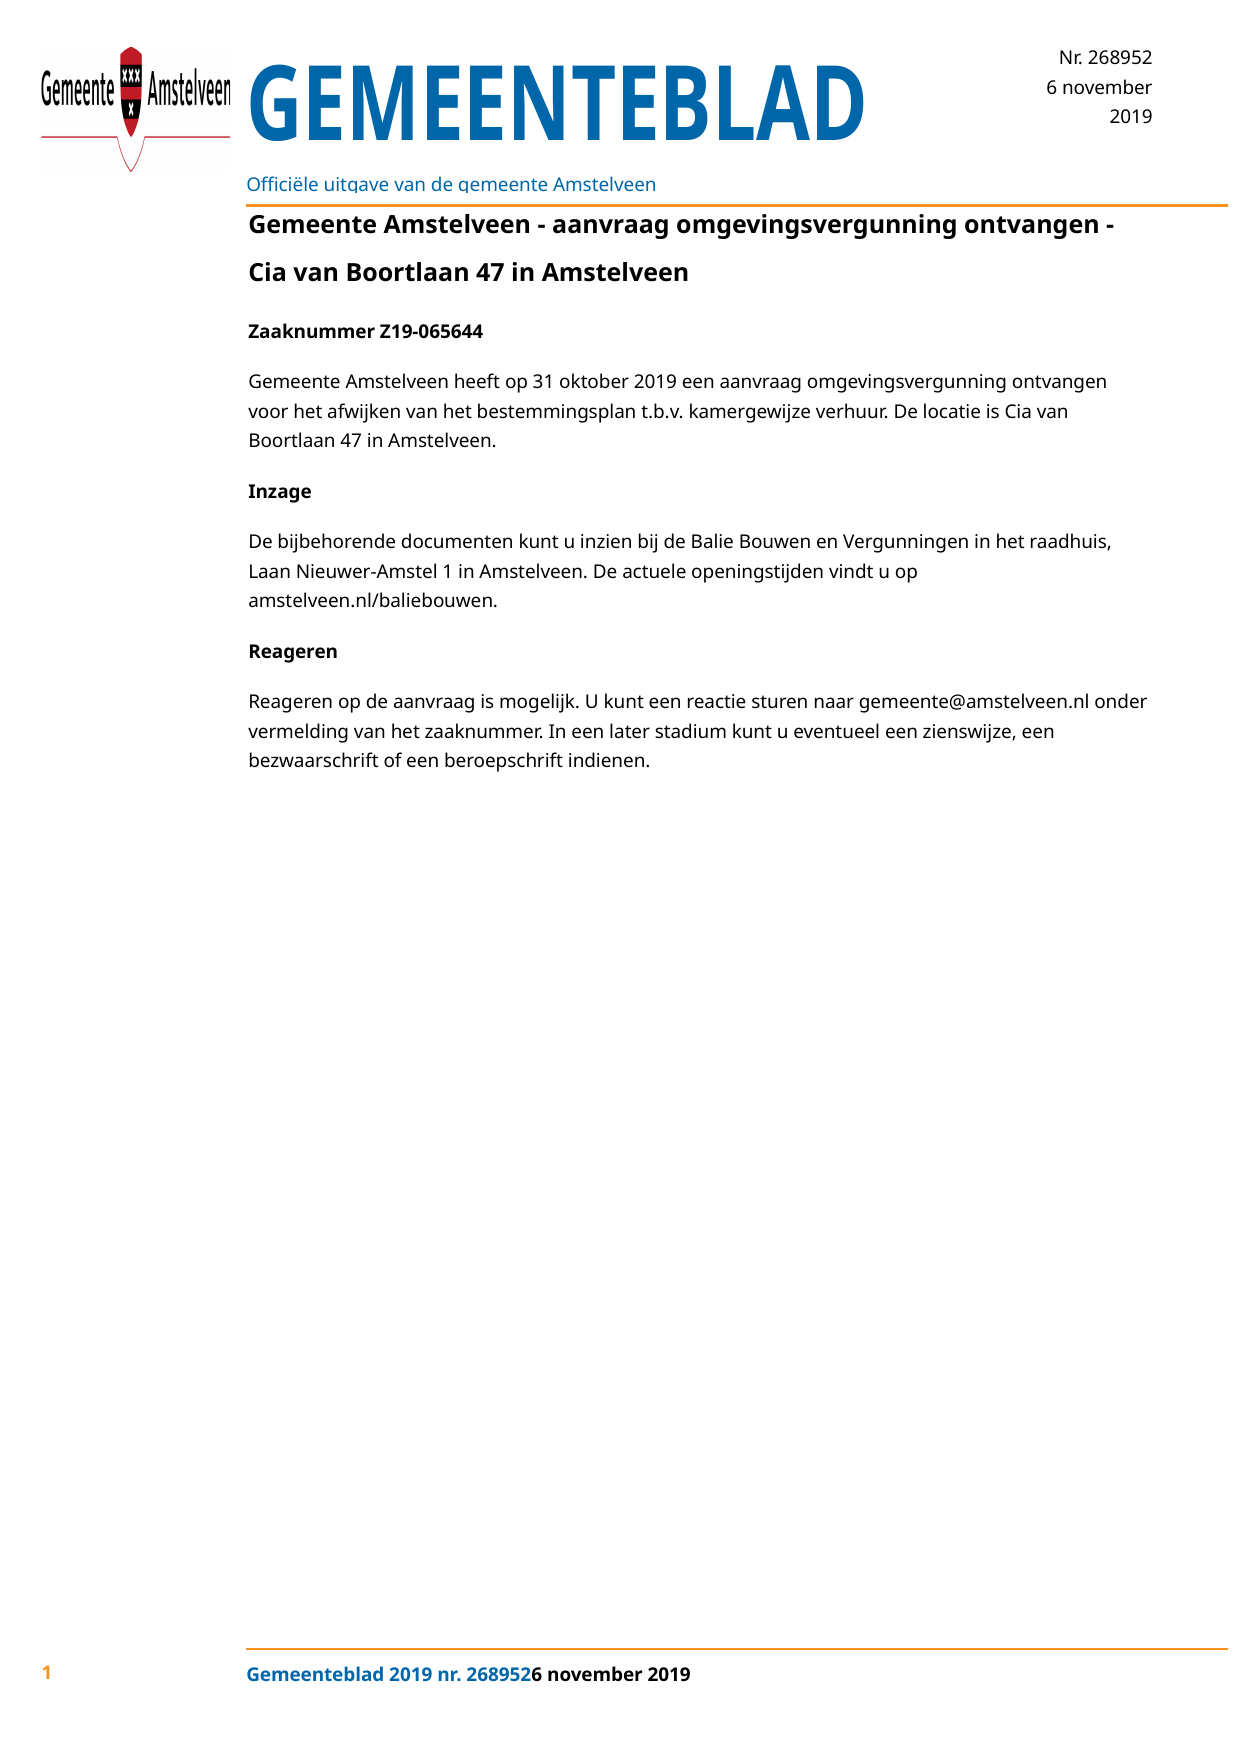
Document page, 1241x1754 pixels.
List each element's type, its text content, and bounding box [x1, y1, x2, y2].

text Inzage [248, 478, 1152, 504]
text Reageren op de aanvraag is mogelijk. U kunt een reactie sturen naar gemeente@amstelveen.nl onder vermelding van het zaaknummer. In een later stadium kunt u eventueel een zienswijze, een bezwaarschrift of een beroepschrift indienen. [248, 688, 1152, 773]
text Zaaknummer Z19-065644 [248, 318, 1152, 344]
text Reageren [248, 638, 1152, 664]
picture [41, 47, 231, 172]
text Gemeente Amstelveen - aanvraag omgevingsvergunning ontvangen - Cia van Boortlaan 47 in Amstelveen [248, 207, 1152, 288]
text De bijbehorende documenten kunt u inzien bij de Balie Bouwen en Vergunningen in het raadhuis, Laan Nieuwer-Amstel 1 in Amstelveen. De actuele openingstijden vindt u op amstelveen.nl/baliebouwen. [248, 528, 1152, 613]
text Gemeente Amstelveen heeft op 31 oktober 2019 een aanvraag omgevingsvergunning ontvangen voor het afwijken van het bestemmingsplan t.b.v. kamergewijze verhuur. De locatie is Cia van Boortlaan 47 in Amstelveen. [248, 368, 1152, 453]
